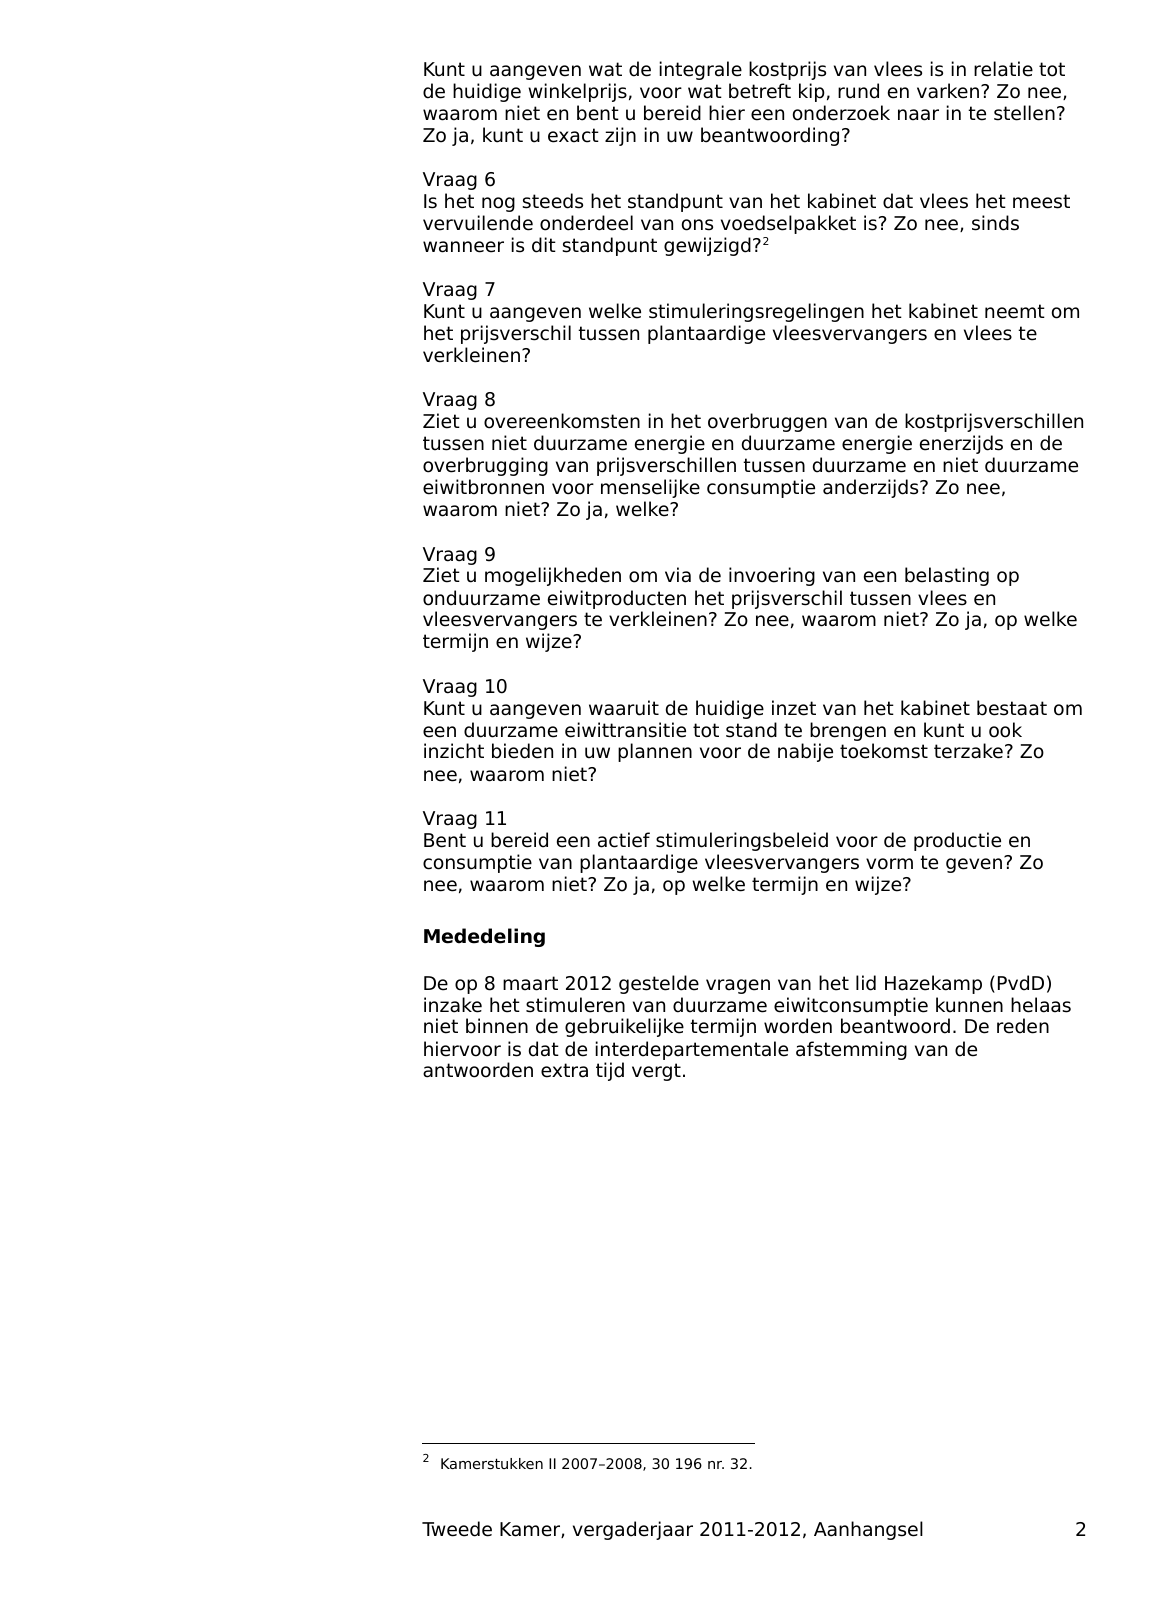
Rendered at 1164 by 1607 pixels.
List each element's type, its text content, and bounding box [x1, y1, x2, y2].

text Vraag 11 [422, 808, 1087, 829]
text Vraag 7 [422, 279, 1087, 301]
text Vraag 6 [422, 169, 1087, 191]
text Kamerstukken II 2007–2008, 30 196 nr. 32. [422, 1452, 1087, 1474]
text Ziet u mogelijkheden om via de invoering van een belasting op onduurzame eiwitproducten het prijsverschil tussen vlees en vleesvervangers te verkleinen? Zo nee, waarom niet? Zo ja, op welke termijn en wijze? [422, 565, 1087, 653]
text Vraag 9 [422, 543, 1087, 565]
text Vraag 10 [422, 676, 1087, 697]
text Vraag 8 [422, 389, 1087, 411]
text Is het nog steeds het standpunt van het kabinet dat vlees het meest vervuilende onderdeel van ons voedselpakket is? Zo nee, sinds wanneer is dit standpunt gewijzigd? [422, 191, 1087, 257]
text De op 8 maart 2012 gestelde vragen van het lid Hazekamp (PvdD) inzake het stimuleren van duurzame eiwitconsumptie kunnen helaas niet binnen de gebruikelijke termijn worden beantwoord. De reden hiervoor is dat de interdepartementale afstemming van de antwoorden extra tijd vergt. [422, 972, 1087, 1082]
text Bent u bereid een actief stimuleringsbeleid voor de productie en consumptie van plantaardige vleesvervangers vorm te geven? Zo nee, waarom niet? Zo ja, op welke termijn en wijze? [422, 829, 1087, 896]
text Ziet u overeenkomsten in het overbruggen van de kostprijsverschillen tussen niet duurzame energie en duurzame energie enerzijds en de overbrugging van prijsverschillen tussen duurzame en niet duurzame eiwitbronnen voor menselijke consumptie anderzijds? Zo nee, waarom niet? Zo ja, welke? [422, 411, 1087, 521]
text Kunt u aangeven waaruit de huidige inzet van het kabinet bestaat om een duurzame eiwittransitie tot stand te brengen en kunt u ook inzicht bieden in uw plannen voor de nabije toekomst terzake? Zo nee, waarom niet? [422, 697, 1087, 785]
text Kunt u aangeven welke stimuleringsregelingen het kabinet neemt om het prijsverschil tussen plantaardige vleesvervangers en vlees te verkleinen? [422, 301, 1087, 367]
subtitle Mededeling [422, 926, 1087, 947]
text Kunt u aangeven wat de integrale kostprijs van vlees is in relatie tot de huidige winkelprijs, voor wat betreft kip, rund en varken? Zo nee, waarom niet en bent u bereid hier een onderzoek naar in te stellen? Zo ja, kunt u exact zijn in uw beantwoording? [422, 59, 1087, 147]
